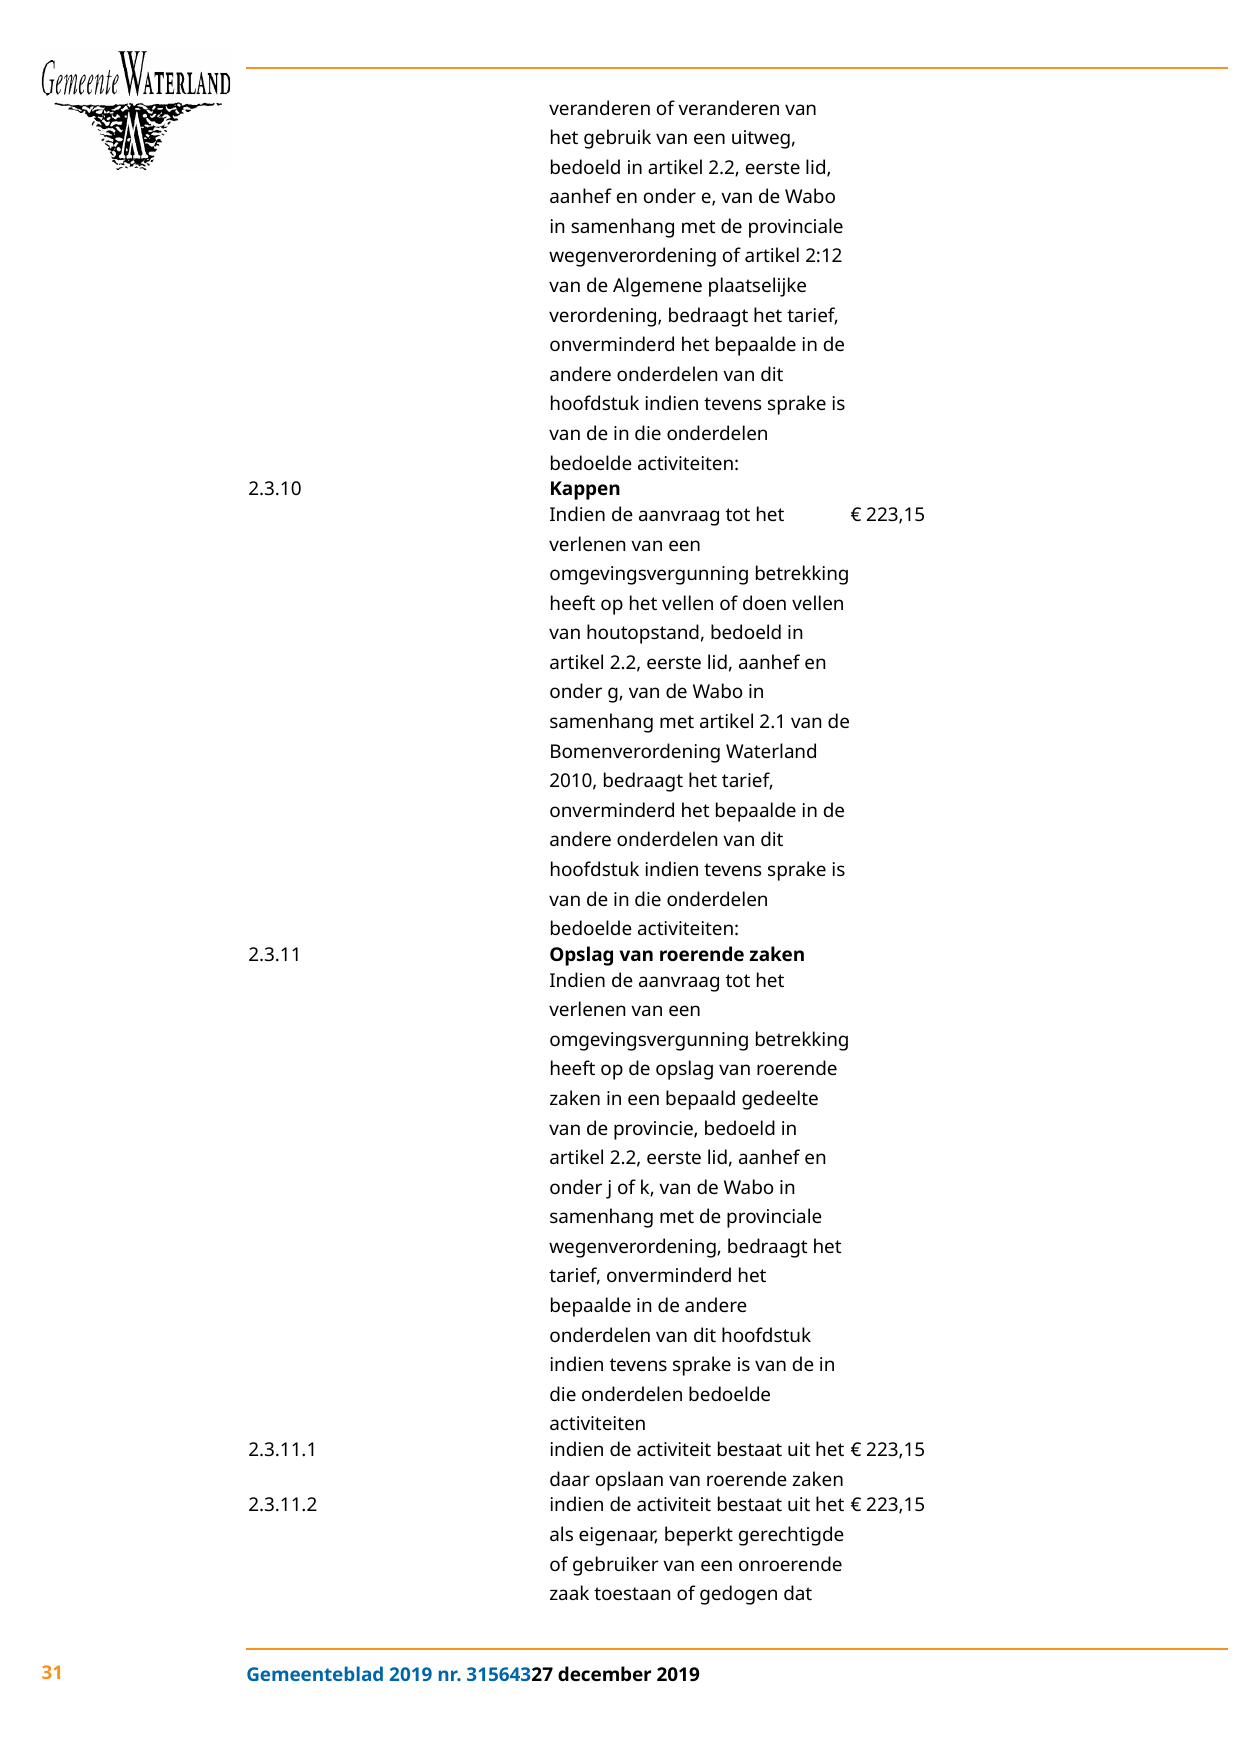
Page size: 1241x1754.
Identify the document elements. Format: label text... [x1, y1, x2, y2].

table_cell € 223,15 [850, 501, 1152, 941]
table_cell [248, 95, 549, 476]
table_cell [248, 967, 549, 1436]
table_cell 2.3.11 [248, 941, 549, 967]
table_cell veranderen of veranderen van het gebruik van een uitweg, bedoeld in artikel 2.2, eerste lid, aanhef en onder e, van de Wabo in samenhang met de provinciale wegenverordening of artikel 2:12 van de Algemene plaatselijke verordening, bedraagt het tarief, onverminderd het bepaalde in de andere onderdelen van dit hoofdstuk indien tevens sprake is van de in die onderdelen bedoelde activiteiten: [549, 95, 850, 476]
picture [41, 47, 231, 172]
table_cell Opslag van roerende zaken [549, 941, 850, 967]
table_cell € 223,15 [850, 1492, 1152, 1606]
table_cell Indien de aanvraag tot het verlenen van een omgevingsvergunning betrekking heeft op de opslag van roerende zaken in een bepaald gedeelte van de provincie, bedoeld in artikel 2.2, eerste lid, aanhef en onder j of k, van de Wabo in samenhang met de provinciale wegenverordening, bedraagt het tarief, onverminderd het bepaalde in de andere onderdelen van dit hoofdstuk indien tevens sprake is van de in die onderdelen bedoelde activiteiten [549, 967, 850, 1436]
table_cell 2.3.11.2 [248, 1492, 549, 1606]
table_cell indien de activiteit bestaat uit het daar opslaan van roerende zaken [549, 1436, 850, 1492]
table_cell Kappen [549, 476, 850, 501]
table_cell 2.3.11.1 [248, 1436, 549, 1492]
table_cell [850, 476, 1152, 501]
table_cell [850, 967, 1152, 1436]
table_cell Indien de aanvraag tot het verlenen van een omgevingsvergunning betrekking heeft op het vellen of doen vellen van houtopstand, bedoeld in artikel 2.2, eerste lid, aanhef en onder g, van de Wabo in samenhang met artikel 2.1 van de Bomenverordening Waterland 2010, bedraagt het tarief, onverminderd het bepaalde in de andere onderdelen van dit hoofdstuk indien tevens sprake is van de in die onderdelen bedoelde activiteiten: [549, 501, 850, 941]
table_cell indien de activiteit bestaat uit het als eigenaar, beperkt gerechtigde of gebruiker van een onroerende zaak toestaan of gedogen dat [549, 1492, 850, 1606]
table_cell 2.3.10 [248, 476, 549, 501]
table_cell [850, 95, 1152, 476]
table_cell [248, 501, 549, 941]
table_cell [850, 941, 1152, 967]
table_cell € 223,15 [850, 1436, 1152, 1492]
